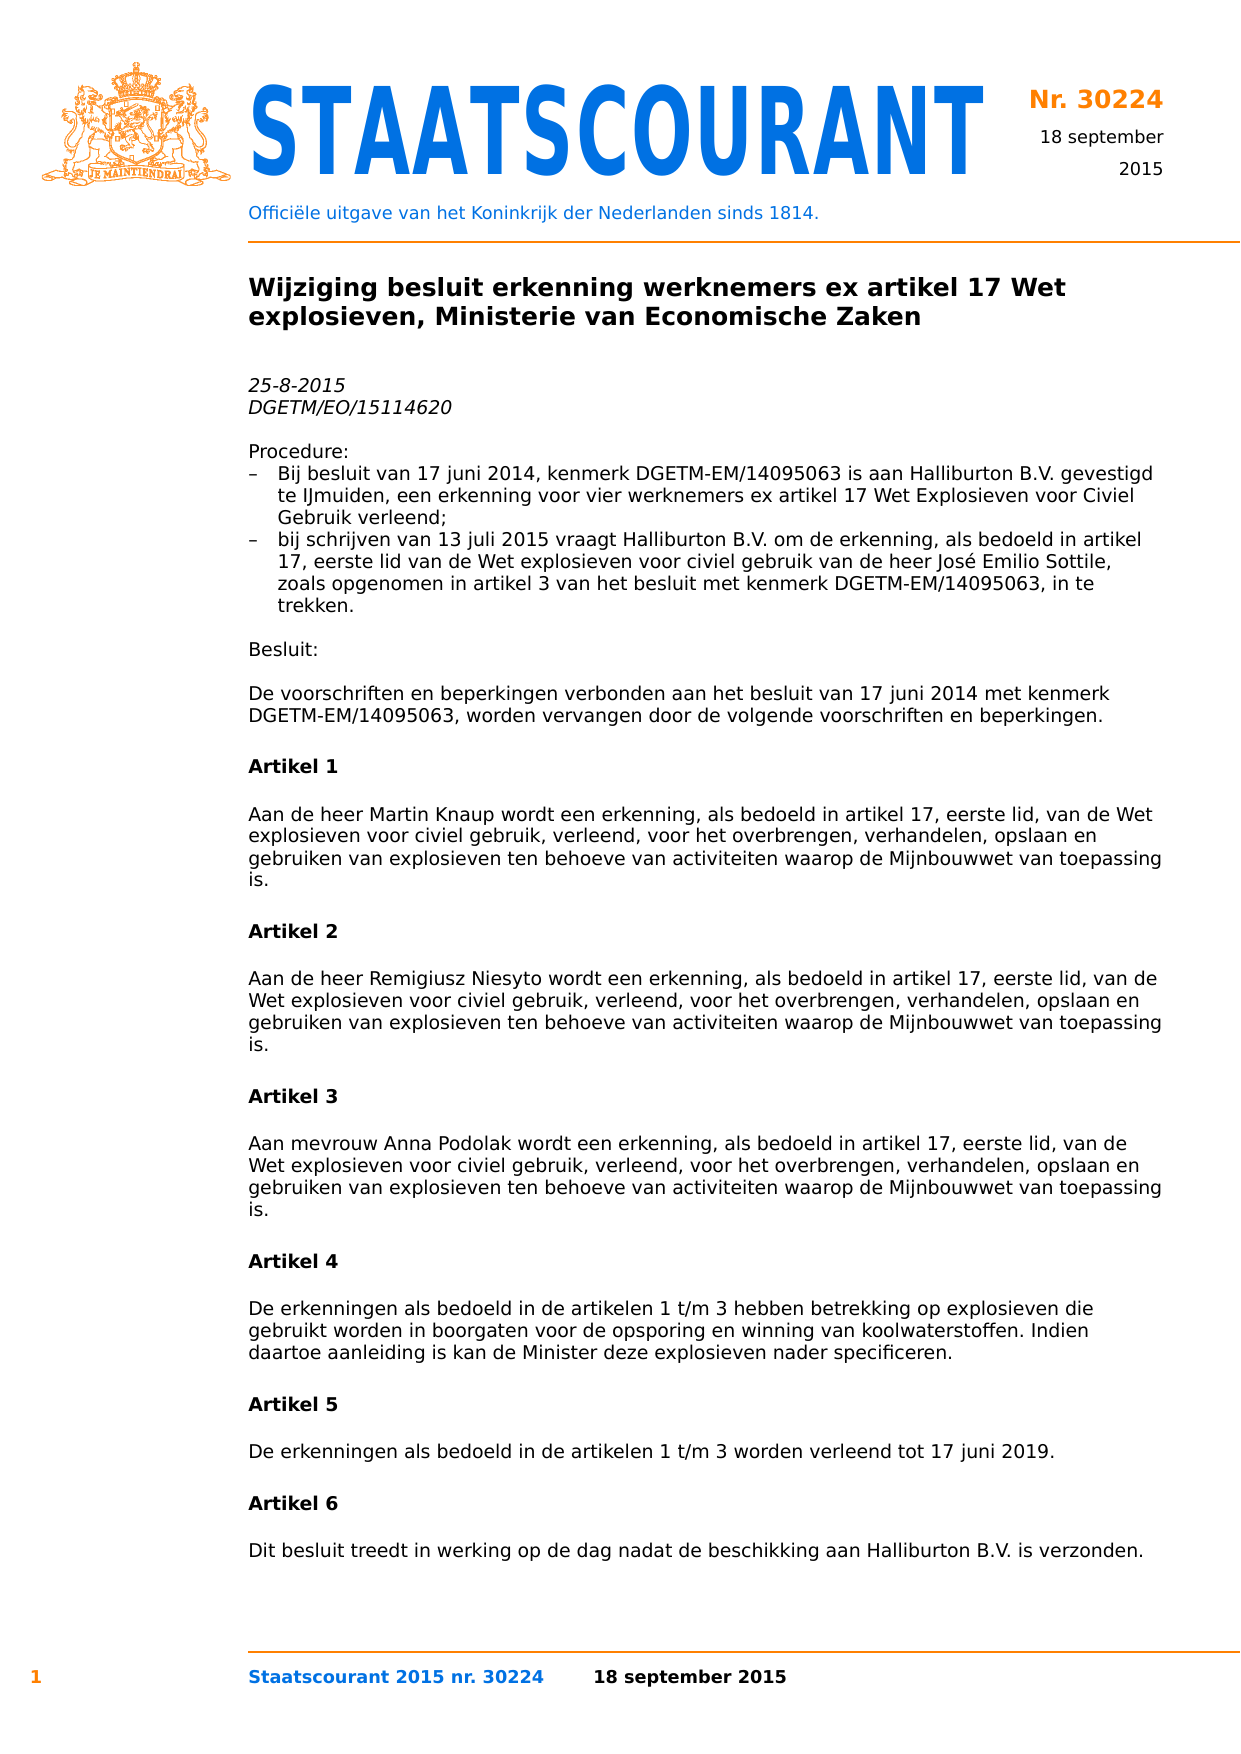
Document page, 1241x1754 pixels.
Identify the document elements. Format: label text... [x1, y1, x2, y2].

table_header STAATSCOURANT [248, 62, 998, 203]
picture [41, 62, 231, 186]
text Aan de heer Martin Knaup wordt een erkenning, als bedoeld in artikel 17, eerste lid, van de Wet explosieven voor civiel gebruik, verleend, voor het overbrengen, verhandelen, opslaan en gebruiken van explosieven ten behoeve van activiteiten waarop de Mijnbouwwet van toepassing is. [248, 803, 1163, 891]
text Besluit: [248, 639, 1163, 661]
text – bij schrijven van 13 juli 2015 vraagt Halliburton B.V. om de erkenning, als bedoeld in artikel 17, eerste lid van de Wet explosieven voor civiel gebruik van de heer José Emilio Sottile, zoals opgenomen in artikel 3 van het besluit met kenmerk DGETM-EM/14095063, in te trekken. [248, 529, 1163, 617]
text – Bij besluit van 17 juni 2014, kenmerk DGETM-EM/14095063 is aan Halliburton B.V. gevestigd te IJmuiden, een erkenning voor vier werknemers ex artikel 17 Wet Explosieven voor Civiel Gebruik verleend; [248, 463, 1163, 529]
text De voorschriften en beperkingen verbonden aan het besluit van 17 juni 2014 met kenmerk DGETM-EM/14095063, worden vervangen door de volgende voorschriften en beperkingen. [248, 682, 1163, 726]
text DGETM/EO/15114620 [248, 397, 1163, 419]
table_cell Officiële uitgave van het Koninkrijk der Nederlanden sinds 1814. [248, 203, 1240, 241]
text Dit besluit treedt in werking op de dag nadat de beschikking aan Halliburton B.V. is verzonden. [248, 1540, 1163, 1562]
text Aan de heer Remigiusz Niesyto wordt een erkenning, als bedoeld in artikel 17, eerste lid, van de Wet explosieven voor civiel gebruik, verleend, voor het overbrengen, verhandelen, opslaan en gebruiken van explosieven ten behoeve van activiteiten waarop de Mijnbouwwet van toepassing is. [248, 968, 1163, 1056]
table_cell 18 september [998, 121, 1240, 153]
subtitle Artikel 1 [248, 756, 1163, 778]
table_cell 2015 [998, 153, 1240, 203]
table_header Nr. 30224 [998, 62, 1240, 121]
table_header [25, 62, 248, 241]
subtitle Wijziging besluit erkenning werknemers ex artikel 17 Wet explosieven, Ministerie van Economische Zaken [248, 273, 1163, 331]
text 25-8-2015 [248, 375, 1163, 397]
subtitle Artikel 6 [248, 1493, 1163, 1515]
subtitle Artikel 2 [248, 921, 1163, 943]
text Aan mevrouw Anna Podolak wordt een erkenning, als bedoeld in artikel 17, eerste lid, van de Wet explosieven voor civiel gebruik, verleend, voor het overbrengen, verhandelen, opslaan en gebruiken van explosieven ten behoeve van activiteiten waarop de Mijnbouwwet van toepassing is. [248, 1133, 1163, 1221]
subtitle Artikel 4 [248, 1251, 1163, 1273]
text De erkenningen als bedoeld in de artikelen 1 t/m 3 hebben betrekking op explosieven die gebruikt worden in boorgaten voor de opsporing en winning van koolwaterstoffen. Indien daartoe aanleiding is kan de Minister deze explosieven nader specificeren. [248, 1298, 1163, 1364]
subtitle Artikel 5 [248, 1394, 1163, 1416]
text Procedure: [248, 441, 1163, 463]
text De erkenningen als bedoeld in de artikelen 1 t/m 3 worden verleend tot 17 juni 2019. [248, 1441, 1163, 1463]
subtitle Artikel 3 [248, 1086, 1163, 1108]
